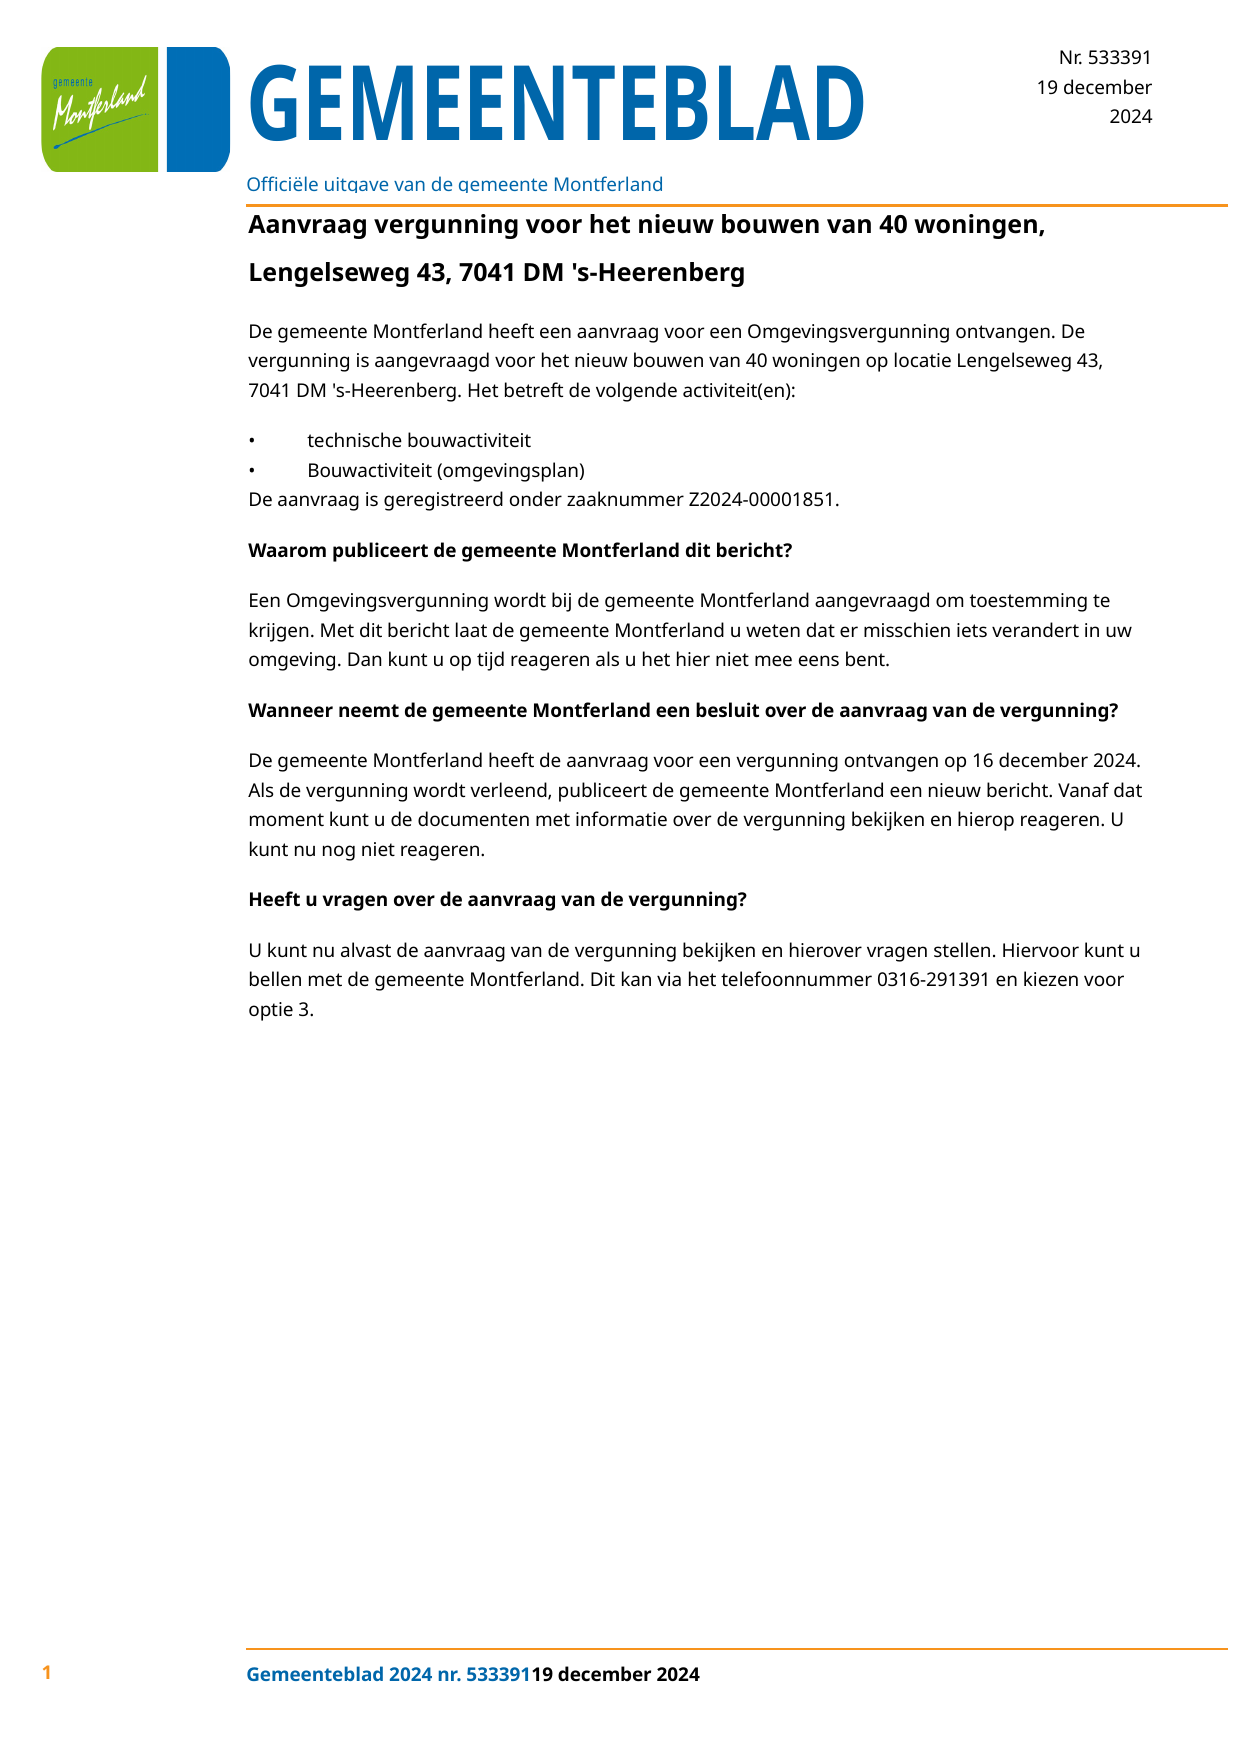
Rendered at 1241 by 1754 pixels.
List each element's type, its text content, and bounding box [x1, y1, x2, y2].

text Heeft u vragen over de aanvraag van de vergunning? [248, 887, 1152, 912]
text Waarom publiceert de gemeente Montferland dit bericht? [248, 537, 1152, 563]
list Bouwactiviteit (omgevingsplan) [248, 457, 1152, 483]
text De aanvraag is geregistreerd onder zaaknummer Z2024-00001851. [248, 487, 1152, 512]
text De gemeente Montferland heeft een aanvraag voor een Omgevingsvergunning ontvangen. De vergunning is aangevraagd voor het nieuw bouwen van 40 woningen op locatie Lengelseweg 43, 7041 DM 's-Heerenberg. Het betreft de volgende activiteit(en): [248, 318, 1152, 403]
picture [41, 47, 231, 172]
text U kunt nu alvast de aanvraag van de vergunning bekijken en hierover vragen stellen. Hiervoor kunt u bellen met de gemeente Montferland. Dit kan via het telefoonnummer 0316-291391 en kiezen voor optie 3. [248, 937, 1152, 1022]
text Een Omgevingsvergunning wordt bij de gemeente Montferland aangevraagd om toestemming te krijgen. Met dit bericht laat de gemeente Montferland u weten dat er misschien iets verandert in uw omgeving. Dan kunt u op tijd reageren als u het hier niet mee eens bent. [248, 587, 1152, 672]
text Aanvraag vergunning voor het nieuw bouwen van 40 woningen, Lengelseweg 43, 7041 DM 's-Heerenberg [248, 207, 1152, 288]
text Wanneer neemt de gemeente Montferland een besluit over de aanvraag van de vergunning? [248, 697, 1152, 723]
list technische bouwactiviteit [248, 427, 1152, 453]
text De gemeente Montferland heeft de aanvraag voor een vergunning ontvangen op 16 december 2024. Als de vergunning wordt verleend, publiceert de gemeente Montferland een nieuw bericht. Vanaf dat moment kunt u de documenten met informatie over de vergunning bekijken en hierop reageren. U kunt nu nog niet reageren. [248, 747, 1152, 862]
